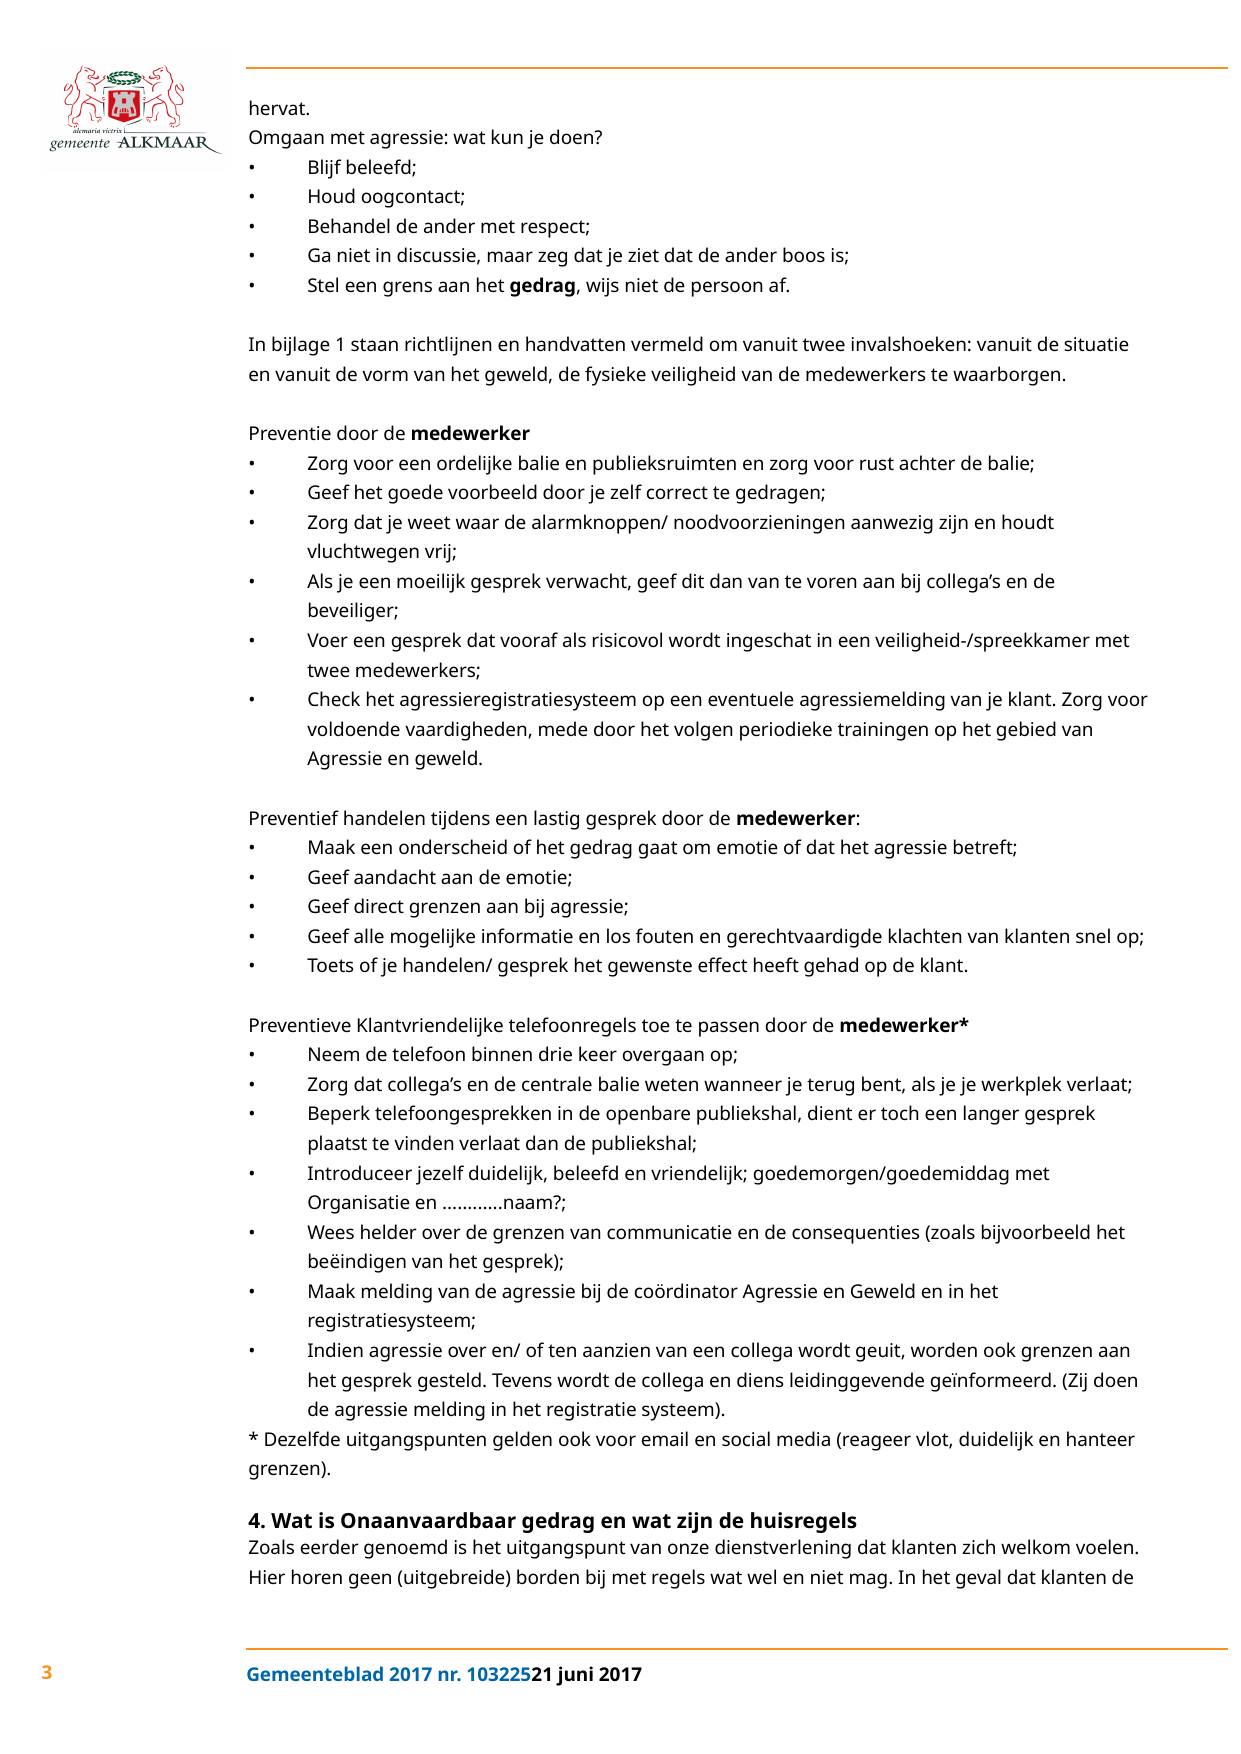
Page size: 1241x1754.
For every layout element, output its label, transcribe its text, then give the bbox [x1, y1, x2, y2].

list Geef alle mogelijke informatie en los fouten en gerechtvaardigde klachten van klanten snel op; [248, 923, 1152, 949]
list Blijf beleefd; [248, 154, 1152, 180]
list Maak een onderscheid of het gedrag gaat om emotie of dat het agressie betreft; [248, 834, 1152, 860]
list Zorg dat je weet waar de alarmknoppen/ noodvoorzieningen aanwezig zijn en houdt vluchtwegen vrij; [248, 509, 1152, 564]
text 4. Wat is Onaanvaardbaar gedrag en wat zijn de huisregels [248, 1506, 1152, 1534]
text hervat. [248, 95, 1152, 121]
list Wees helder over de grenzen van communicatie en de consequenties (zoals bijvoorbeeld het beëindigen van het gesprek); [248, 1219, 1152, 1274]
list Toets of je handelen/ gesprek het gewenste effect heeft gehad op de klant. [248, 953, 1152, 978]
text Preventie door de medewerker [248, 420, 1152, 446]
picture [41, 47, 231, 172]
list Als je een moeilijk gesprek verwacht, geef dit dan van te voren aan bij collega’s en de beveiliger; [248, 568, 1152, 623]
list Indien agressie over en/ of ten aanzien van een collega wordt geuit, worden ook grenzen aan het gesprek gesteld. Tevens wordt de collega en diens leidinggevende geïnformeerd. (Zij doen de agressie melding in het registratie systeem). [248, 1337, 1152, 1422]
list Stel een grens aan het gedrag, wijs niet de persoon af. [248, 272, 1152, 298]
list Geef direct grenzen aan bij agressie; [248, 893, 1152, 919]
text Zoals eerder genoemd is het uitgangspunt van onze dienstverlening dat klanten zich welkom voelen. Hier horen geen (uitgebreide) borden bij met regels wat wel en niet mag. In het geval dat klanten de [248, 1534, 1152, 1590]
list Voer een gesprek dat vooraf als risicovol wordt ingeschat in een veiligheid-/spreekkamer met twee medewerkers; [248, 627, 1152, 683]
list Houd oogcontact; [248, 183, 1152, 209]
list Ga niet in discussie, maar zeg dat je ziet dat de ander boos is; [248, 243, 1152, 268]
list Introduceer jezelf duidelijk, beleefd en vriendelijk; goedemorgen/goedemiddag met Organisatie en ............naam?; [248, 1160, 1152, 1215]
list Behandel de ander met respect; [248, 213, 1152, 239]
list Geef het goede voorbeeld door je zelf correct te gedragen; [248, 479, 1152, 505]
text Omgaan met agressie: wat kun je doen? [248, 124, 1152, 150]
text Preventief handelen tijdens een lastig gesprek door de medewerker: [248, 805, 1152, 831]
list Zorg dat collega’s en de centrale balie weten wanneer je terug bent, als je je werkplek verlaat; [248, 1071, 1152, 1097]
list Beperk telefoongesprekken in de openbare publiekshal, dient er toch een langer gesprek plaatst te vinden verlaat dan de publiekshal; [248, 1101, 1152, 1156]
list Geef aandacht aan de emotie; [248, 864, 1152, 890]
list Maak melding van de agressie bij de coördinator Agressie en Geweld en in het registratiesysteem; [248, 1278, 1152, 1333]
text * Dezelfde uitgangspunten gelden ook voor email en social media (reageer vlot, duidelijk en hanteer grenzen). [248, 1426, 1152, 1481]
list Neem de telefoon binnen drie keer overgaan op; [248, 1041, 1152, 1067]
text In bijlage 1 staan richtlijnen en handvatten vermeld om vanuit twee invalshoeken: vanuit de situatie en vanuit de vorm van het geweld, de fysieke veiligheid van de medewerkers te waarborgen. [248, 331, 1152, 387]
list Zorg voor een ordelijke balie en publieksruimten en zorg voor rust achter de balie; [248, 450, 1152, 476]
text Preventieve Klantvriendelijke telefoonregels toe te passen door de medewerker* [248, 1012, 1152, 1038]
list Check het agressieregistratiesysteem op een eventuele agressiemelding van je klant. Zorg voor voldoende vaardigheden, mede door het volgen periodieke trainingen op het gebied van Agressie en geweld. [248, 686, 1152, 771]
